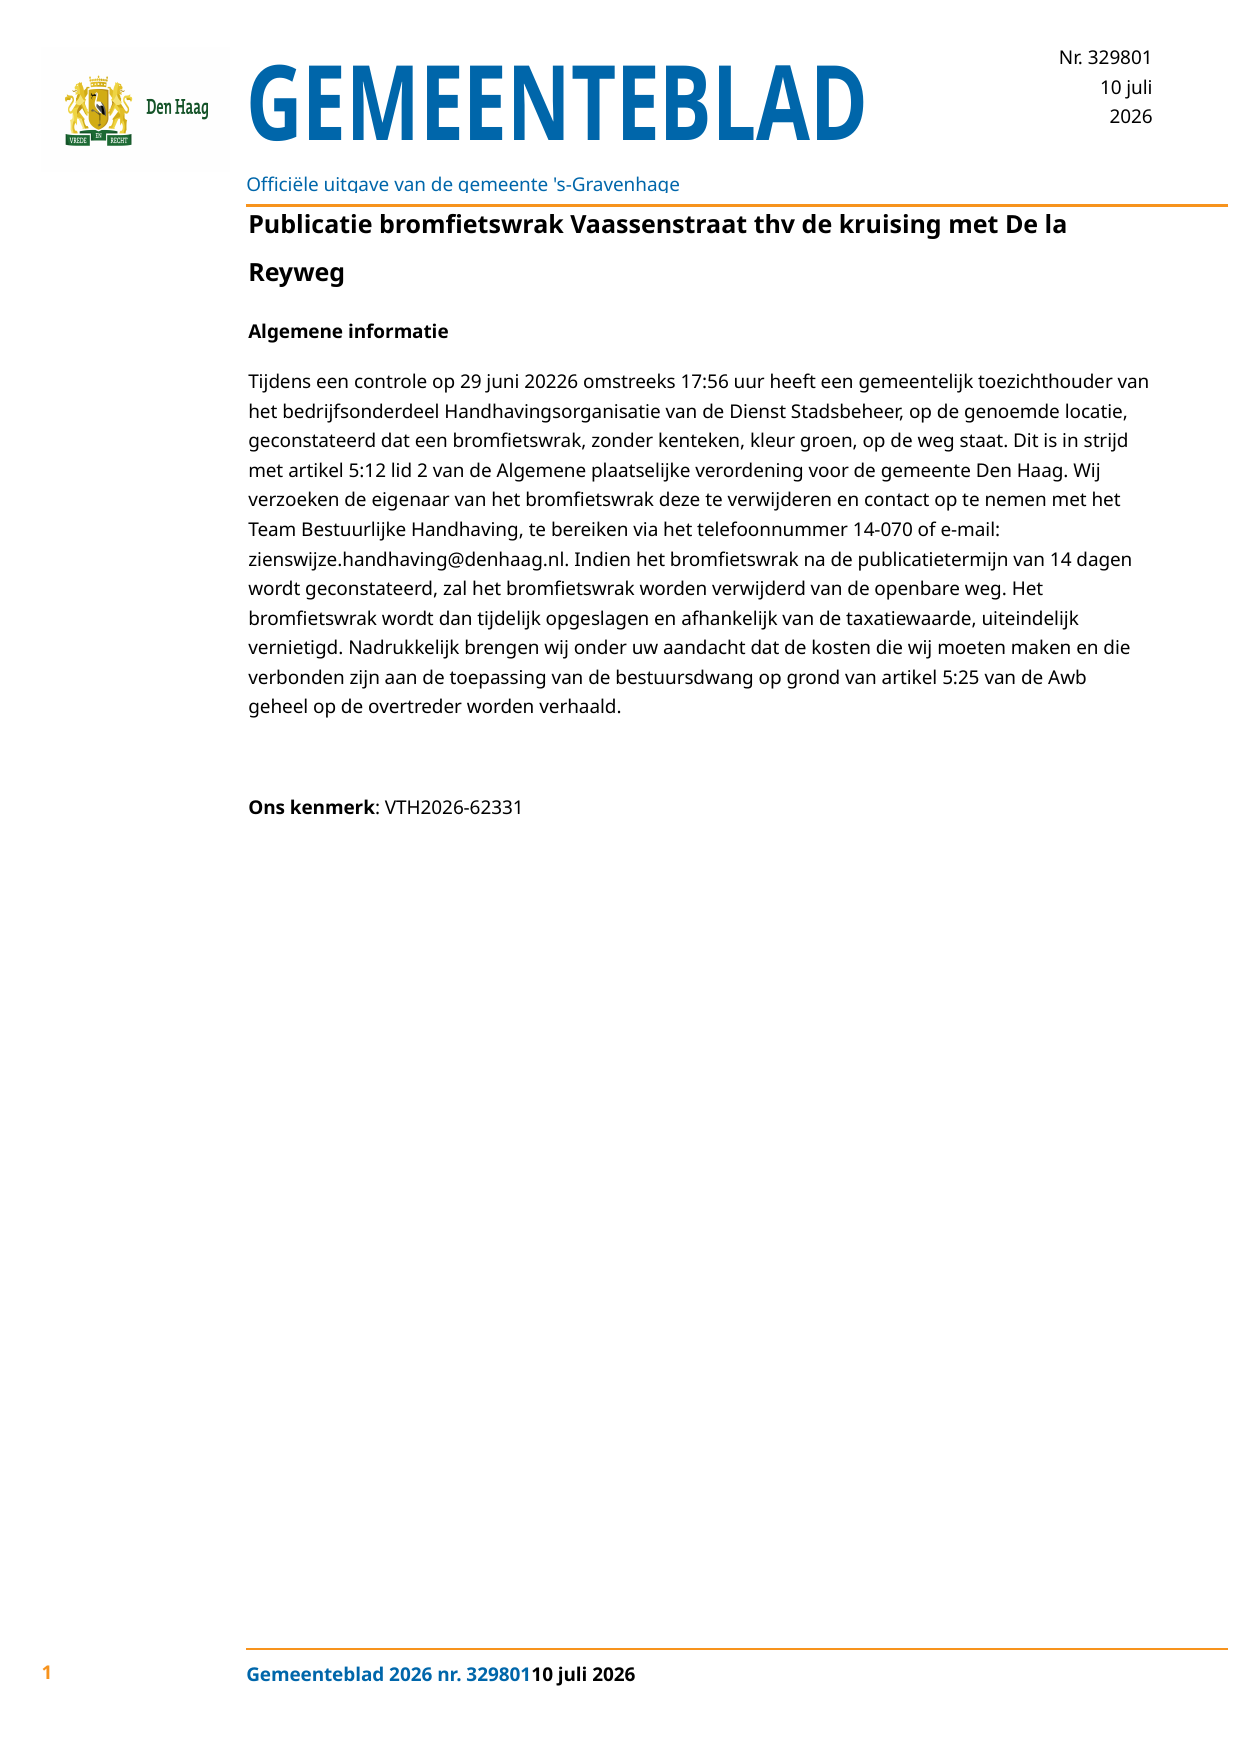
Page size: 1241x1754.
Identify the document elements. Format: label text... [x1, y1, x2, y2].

text Tijdens een controle op 29 juni 20226 omstreeks 17:56 uur heeft een gemeentelijk toezichthouder van het bedrijfsonderdeel Handhavingsorganisatie van de Dienst Stadsbeheer, op de genoemde locatie, geconstateerd dat een bromfietswrak, zonder kenteken, kleur groen, op de weg staat. Dit is in strijd met artikel 5:12 lid 2 van de Algemene plaatselijke verordening voor de gemeente Den Haag. Wij verzoeken de eigenaar van het bromfietswrak deze te verwijderen en contact op te nemen met het Team Bestuurlijke Handhaving, te bereiken via het telefoonnummer 14-070 of e-mail: zienswijze.handhaving@denhaag.nl. Indien het bromfietswrak na de publicatietermijn van 14 dagen wordt geconstateerd, zal het bromfietswrak worden verwijderd van de openbare weg. Het bromfietswrak wordt dan tijdelijk opgeslagen en afhankelijk van de taxatiewaarde, uiteindelijk vernietigd. Nadrukkelijk brengen wij onder uw aandacht dat de kosten die wij moeten maken en die verbonden zijn aan de toepassing van de bestuursdwang op grond van artikel 5:25 van de Awb geheel op de overtreder worden verhaald. [248, 368, 1152, 719]
text Ons kenmerk: VTH2026-62331 [248, 794, 1152, 820]
picture [41, 47, 231, 172]
text Publicatie bromfietswrak Vaassenstraat thv de kruising met De la Reyweg [248, 207, 1152, 288]
text Algemene informatie [248, 318, 1152, 344]
